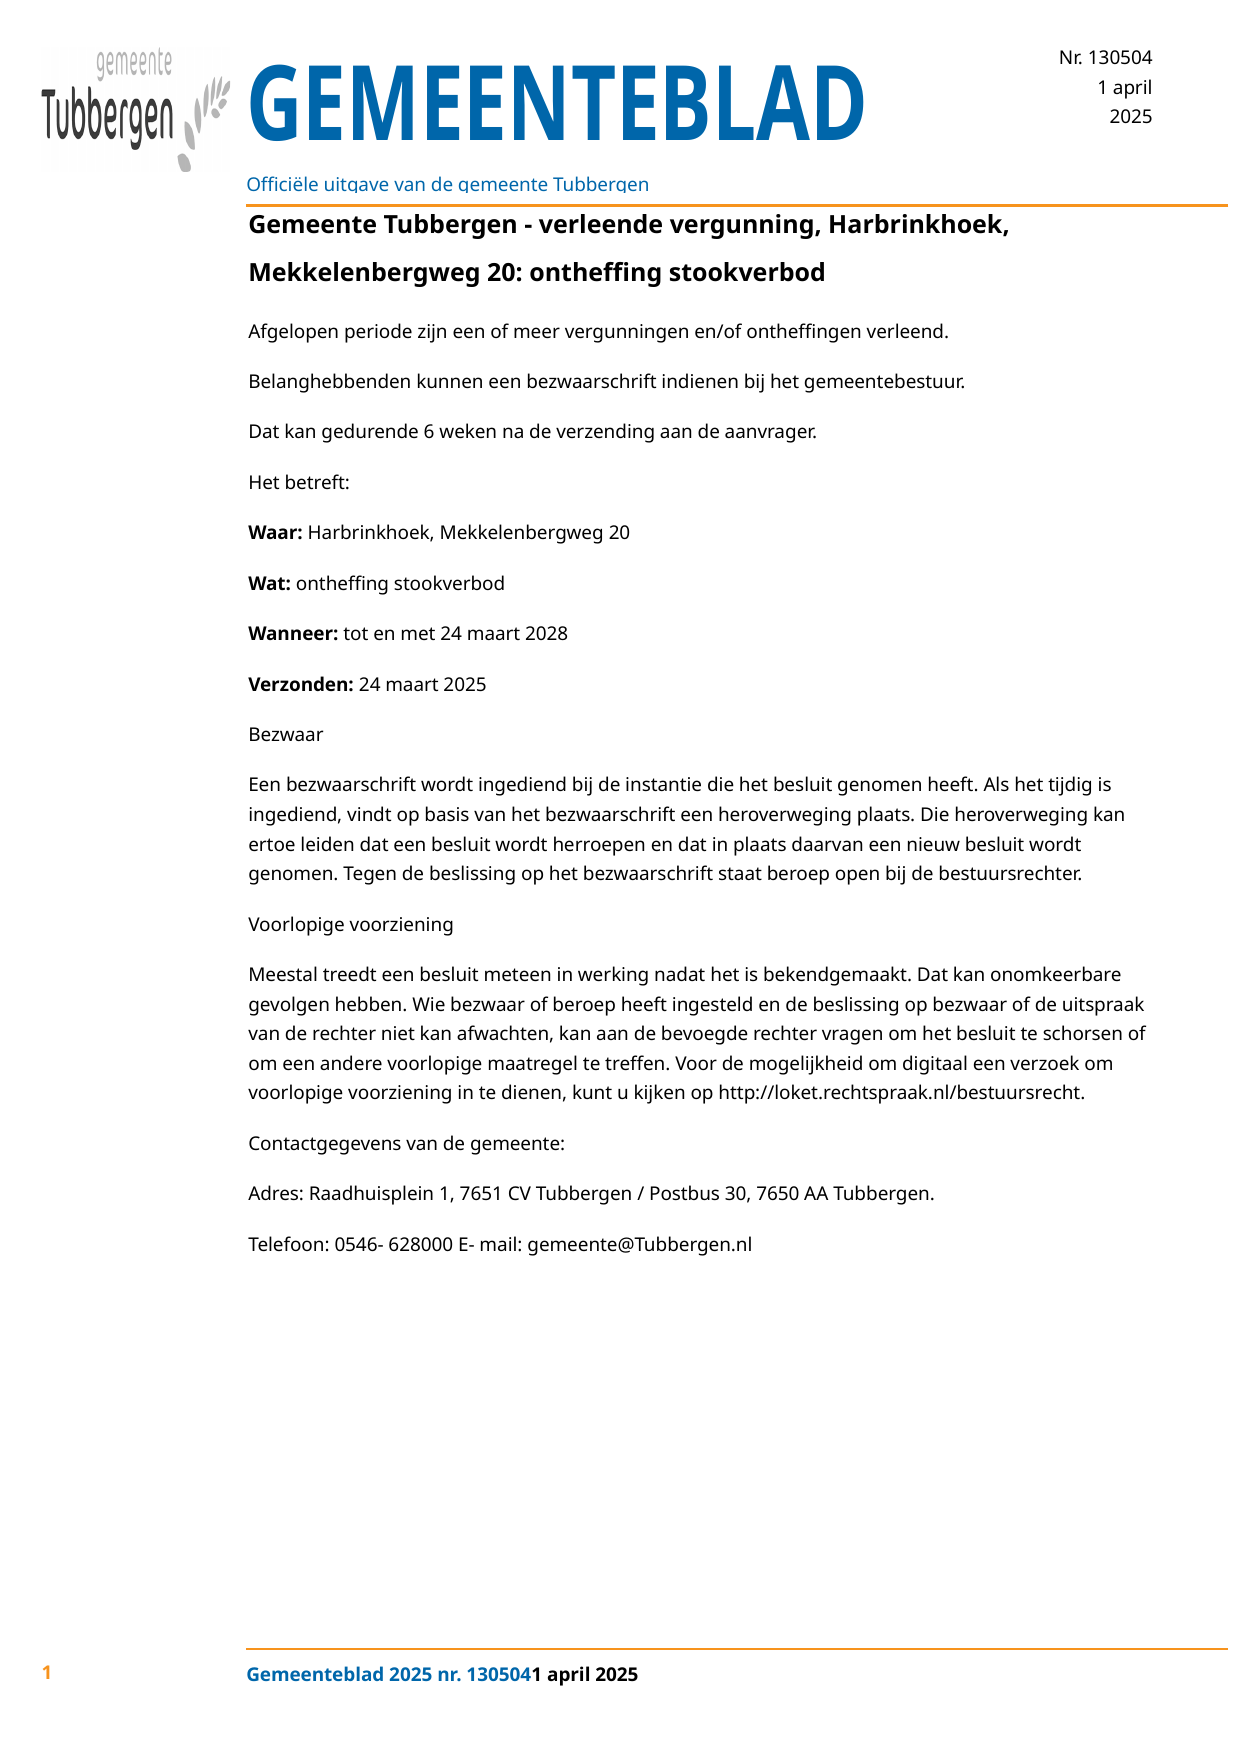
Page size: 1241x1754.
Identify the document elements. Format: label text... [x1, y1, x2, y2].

text Bezwaar [248, 721, 1152, 747]
text Telefoon: 0546- 628000 E- mail: gemeente@Tubbergen.nl [248, 1231, 1152, 1257]
text Wanneer: tot en met 24 maart 2028 [248, 620, 1152, 646]
text Wat: ontheffing stookverbod [248, 570, 1152, 596]
text Voorlopige voorziening [248, 911, 1152, 937]
text Verzonden: 24 maart 2025 [248, 671, 1152, 697]
picture [41, 47, 231, 172]
text Het betreft: [248, 469, 1152, 495]
text Dat kan gedurende 6 weken na de verzending aan de aanvrager. [248, 419, 1152, 444]
text Afgelopen periode zijn een of meer vergunningen en/of ontheffingen verleend. [248, 318, 1152, 344]
text Contactgegevens van de gemeente: [248, 1130, 1152, 1156]
text Meestal treedt een besluit meteen in werking nadat het is bekendgemaakt. Dat kan onomkeerbare gevolgen hebben. Wie bezwaar of beroep heeft ingesteld en de beslissing op bezwaar of de uitspraak van de rechter niet kan afwachten, kan aan de bevoegde rechter vragen om het besluit te schorsen of om een andere voorlopige maatregel te treffen. Voor de mogelijkheid om digitaal een verzoek om voorlopige voorziening in te dienen, kunt u kijken op http://loket.rechtspraak.nl/bestuursrecht. [248, 961, 1152, 1105]
text Waar: Harbrinkhoek, Mekkelenbergweg 20 [248, 519, 1152, 545]
text Adres: Raadhuisplein 1, 7651 CV Tubbergen / Postbus 30, 7650 AA Tubbergen. [248, 1180, 1152, 1206]
text Een bezwaarschrift wordt ingediend bij de instantie die het besluit genomen heeft. Als het tijdig is ingediend, vindt op basis van het bezwaarschrift een heroverweging plaats. Die heroverweging kan ertoe leiden dat een besluit wordt herroepen en dat in plaats daarvan een nieuw besluit wordt genomen. Tegen de beslissing op het bezwaarschrift staat beroep open bij de bestuursrechter. [248, 772, 1152, 886]
text Gemeente Tubbergen - verleende vergunning, Harbrinkhoek, Mekkelenbergweg 20: ontheffing stookverbod [248, 207, 1152, 288]
text Belanghebbenden kunnen een bezwaarschrift indienen bij het gemeentebestuur. [248, 368, 1152, 394]
